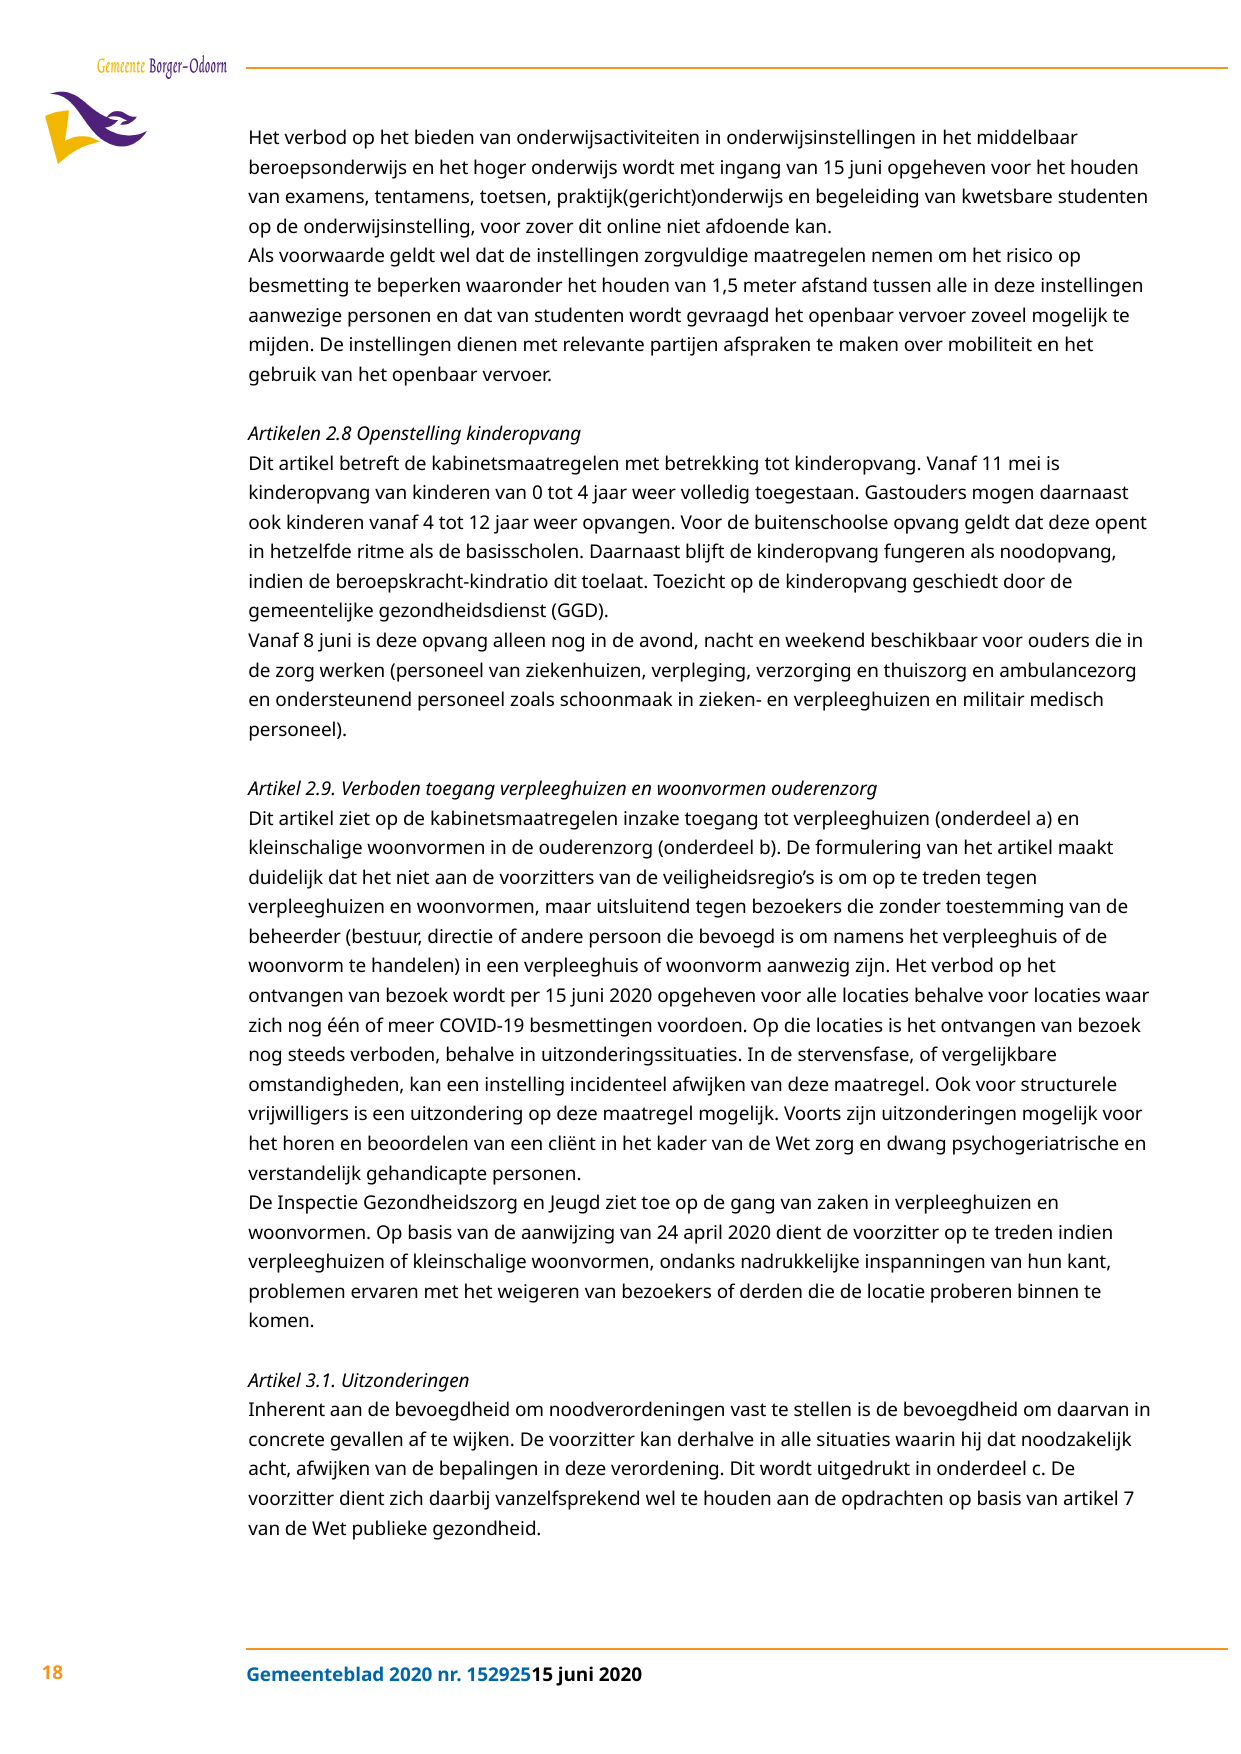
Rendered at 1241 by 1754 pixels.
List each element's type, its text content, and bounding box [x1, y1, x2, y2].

text De Inspectie Gezondheidszorg en Jeugd ziet toe op de gang van zaken in verpleeghuizen en woonvormen. Op basis van de aanwijzing van 24 april 2020 dient de voorzitter op te treden indien verpleeghuizen of kleinschalige woonvormen, ondanks nadrukkelijke inspanningen van hun kant, problemen ervaren met het weigeren van bezoekers of derden die de locatie proberen binnen te komen. [248, 1189, 1152, 1333]
picture [41, 47, 231, 172]
text Artikel 3.1. Uitzonderingen [248, 1367, 1152, 1393]
text Dit artikel betreft de kabinetsmaatregelen met betrekking tot kinderopvang. Vanaf 11 mei is kinderopvang van kinderen van 0 tot 4 jaar weer volledig toegestaan. Gastouders mogen daarnaast ook kinderen vanaf 4 tot 12 jaar weer opvangen. Voor de buitenschoolse opvang geldt dat deze opent in hetzelfde ritme als de basisscholen. Daarnaast blijft de kinderopvang fungeren als noodopvang, indien de beroepskracht-kindratio dit toelaat. Toezicht op de kinderopvang geschiedt door de gemeentelijke gezondheidsdienst (GGD). [248, 450, 1152, 623]
text Artikel 2.9. Verboden toegang verpleeghuizen en woonvormen ouderenzorg [248, 775, 1152, 801]
text Dit artikel ziet op de kabinetsmaatregelen inzake toegang tot verpleeghuizen (onderdeel a) en kleinschalige woonvormen in de ouderenzorg (onderdeel b). De formulering van het artikel maakt duidelijk dat het niet aan de voorzitters van de veiligheidsregio’s is om op te treden tegen verpleeghuizen en woonvormen, maar uitsluitend tegen bezoekers die zonder toestemming van de beheerder (bestuur, directie of andere persoon die bevoegd is om namens het verpleeghuis of de woonvorm te handelen) in een verpleeghuis of woonvorm aanwezig zijn. Het verbod op het ontvangen van bezoek wordt per 15 juni 2020 opgeheven voor alle locaties behalve voor locaties waar zich nog één of meer COVID-19 besmettingen voordoen. Op die locaties is het ontvangen van bezoek nog steeds verboden, behalve in uitzonderingssituaties. In de stervensfase, of vergelijkbare omstandigheden, kan een instelling incidenteel afwijken van deze maatregel. Ook voor structurele vrijwilligers is een uitzondering op deze maatregel mogelijk. Voorts zijn uitzonderingen mogelijk voor het horen en beoordelen van een cliënt in het kader van de Wet zorg en dwang psychogeriatrische en verstandelijk gehandicapte personen. [248, 805, 1152, 1186]
text Inherent aan de bevoegdheid om noodverordeningen vast te stellen is de bevoegdheid om daarvan in concrete gevallen af te wijken. De voorzitter kan derhalve in alle situaties waarin hij dat noodzakelijk acht, afwijken van de bepalingen in deze verordening. Dit wordt uitgedrukt in onderdeel c. De voorzitter dient zich daarbij vanzelfsprekend wel te houden aan de opdrachten op basis van artikel 7 van de Wet publieke gezondheid. [248, 1396, 1152, 1541]
text Vanaf 8 juni is deze opvang alleen nog in de avond, nacht en weekend beschikbaar voor ouders die in de zorg werken (personeel van ziekenhuizen, verpleging, verzorging en thuiszorg en ambulancezorg en ondersteunend personeel zoals schoonmaak in zieken- en verpleeghuizen en militair medisch personeel). [248, 627, 1152, 742]
text Als voorwaarde geldt wel dat de instellingen zorgvuldige maatregelen nemen om het risico op besmetting te beperken waaronder het houden van 1,5 meter afstand tussen alle in deze instellingen aanwezige personen en dat van studenten wordt gevraagd het openbaar vervoer zoveel mogelijk te mijden. De instellingen dienen met relevante partijen afspraken te maken over mobiliteit en het gebruik van het openbaar vervoer. [248, 243, 1152, 387]
text Het verbod op het bieden van onderwijsactiviteiten in onderwijsinstellingen in het middelbaar beroepsonderwijs en het hoger onderwijs wordt met ingang van 15 juni opgeheven voor het houden van examens, tentamens, toetsen, praktijk(gericht)onderwijs en begeleiding van kwetsbare studenten op de onderwijsinstelling, voor zover dit online niet afdoende kan. [248, 124, 1152, 239]
text Artikelen 2.8 Openstelling kinderopvang [248, 420, 1152, 446]
